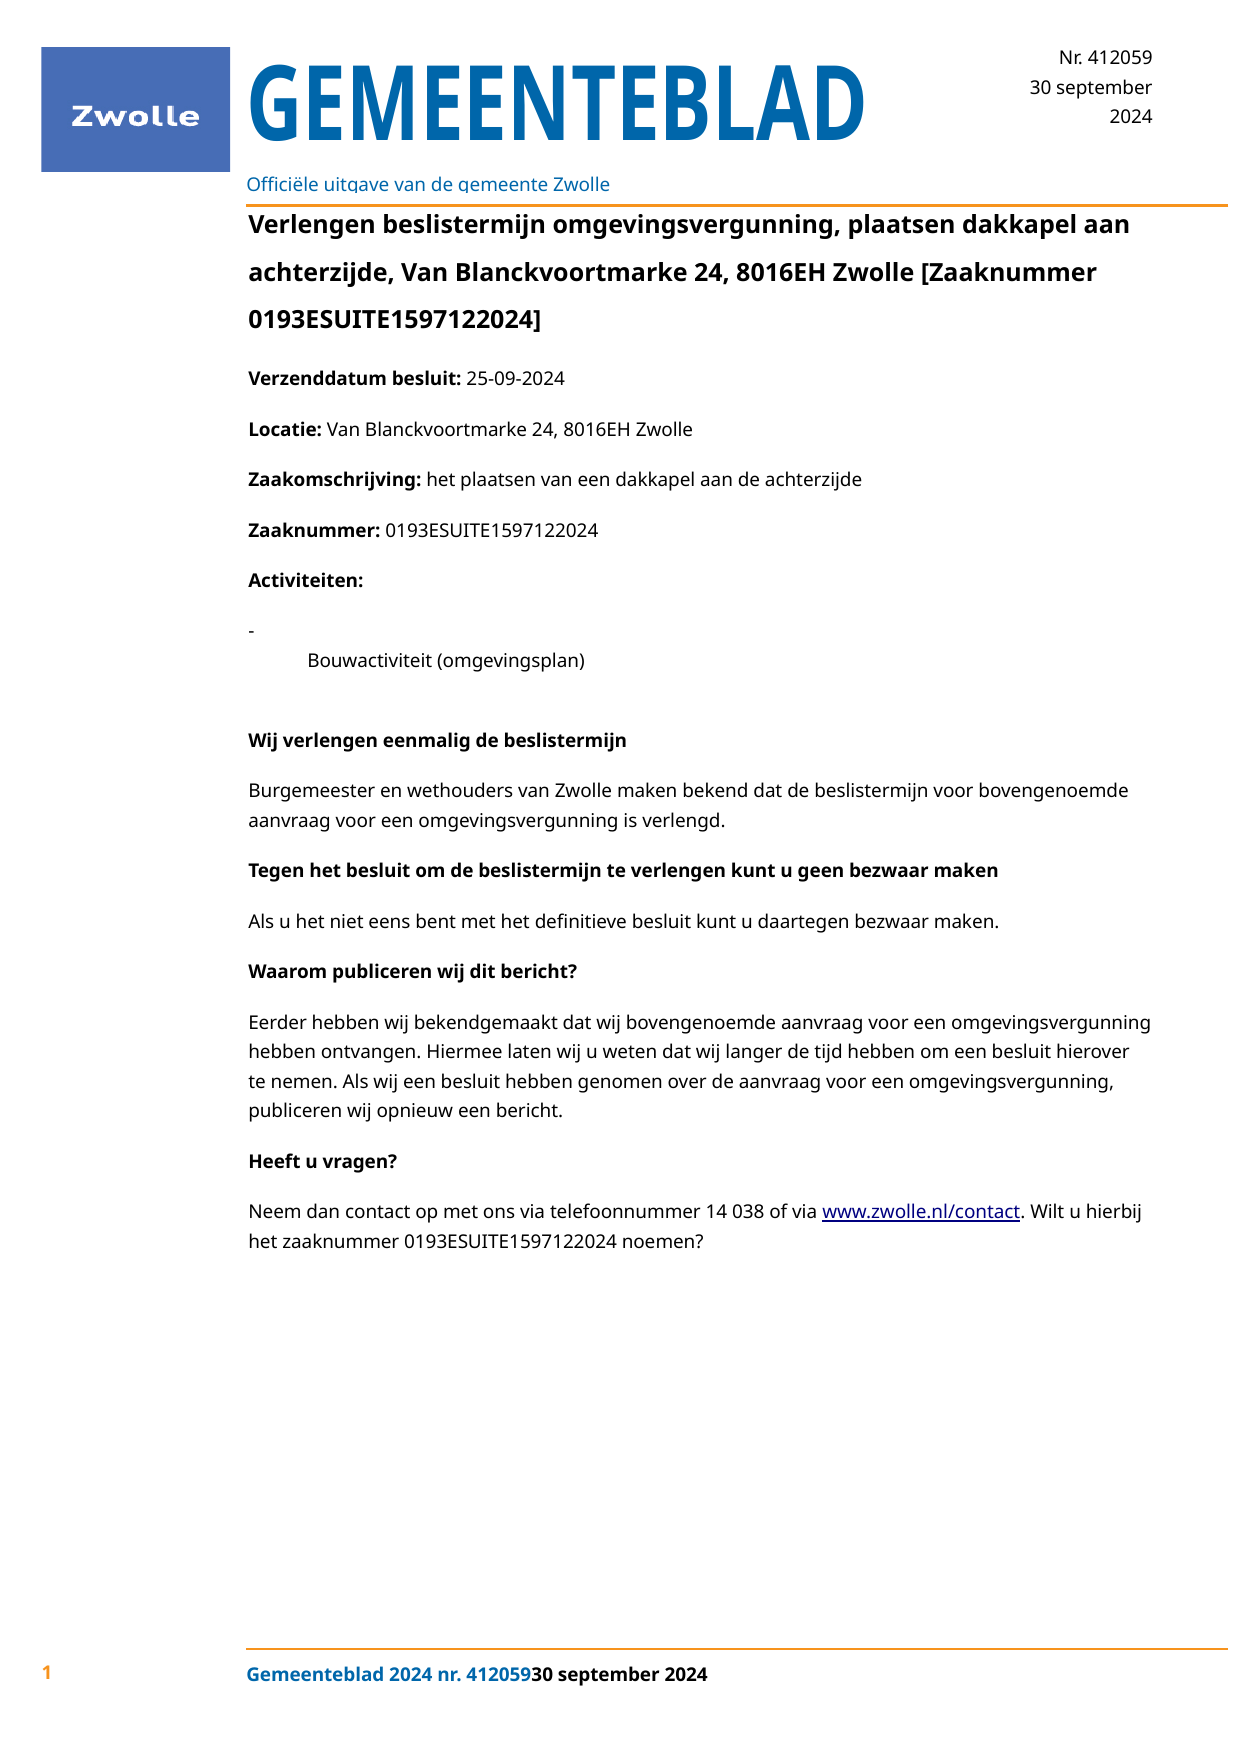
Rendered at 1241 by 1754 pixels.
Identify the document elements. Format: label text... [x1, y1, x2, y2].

text Waarom publiceren wij dit bericht? [248, 958, 1152, 984]
text Activiteiten: [248, 567, 1152, 593]
text Tegen het besluit om de beslistermijn te verlengen kunt u geen bezwaar maken [248, 858, 1152, 883]
text Eerder hebben wij bekendgemaakt dat wij bovengenoemde aanvraag voor een omgevingsvergunning hebben ontvangen. Hiermee laten wij u weten dat wij langer de tijd hebben om een besluit hierover te nemen. Als wij een besluit hebben genomen over de aanvraag voor een omgevingsvergunning, publiceren wij opnieuw een bericht. [248, 1009, 1152, 1123]
text Heeft u vragen? [248, 1148, 1152, 1174]
text Locatie: Van Blanckvoortmarke 24, 8016EH Zwolle [248, 416, 1152, 442]
text Neem dan contact op met ons via telefoonnummer 14 038 of via www.zwolle.nl/contact. Wilt u hierbij het zaaknummer 0193ESUITE1597122024 noemen? [248, 1198, 1152, 1254]
picture [41, 47, 231, 172]
list Bouwactiviteit (omgevingsplan) [248, 647, 1152, 673]
text Zaakomschrijving: het plaatsen van een dakkapel aan de achterzijde [248, 466, 1152, 492]
text Wij verlengen eenmalig de beslistermijn [248, 727, 1152, 753]
text Als u het niet eens bent met het definitieve besluit kunt u daartegen bezwaar maken. [248, 908, 1152, 934]
text Burgemeester en wethouders van Zwolle maken bekend dat de beslistermijn voor bovengenoemde aanvraag voor een omgevingsvergunning is verlengd. [248, 778, 1152, 833]
text Zaaknummer: 0193ESUITE1597122024 [248, 517, 1152, 542]
text Verlengen beslistermijn omgevingsvergunning, plaatsen dakkapel aan achterzijde, Van Blanckvoortmarke 24, 8016EH Zwolle [Zaaknummer 0193ESUITE1597122024] [248, 207, 1152, 336]
text Verzenddatum besluit: 25-09-2024 [248, 366, 1152, 391]
